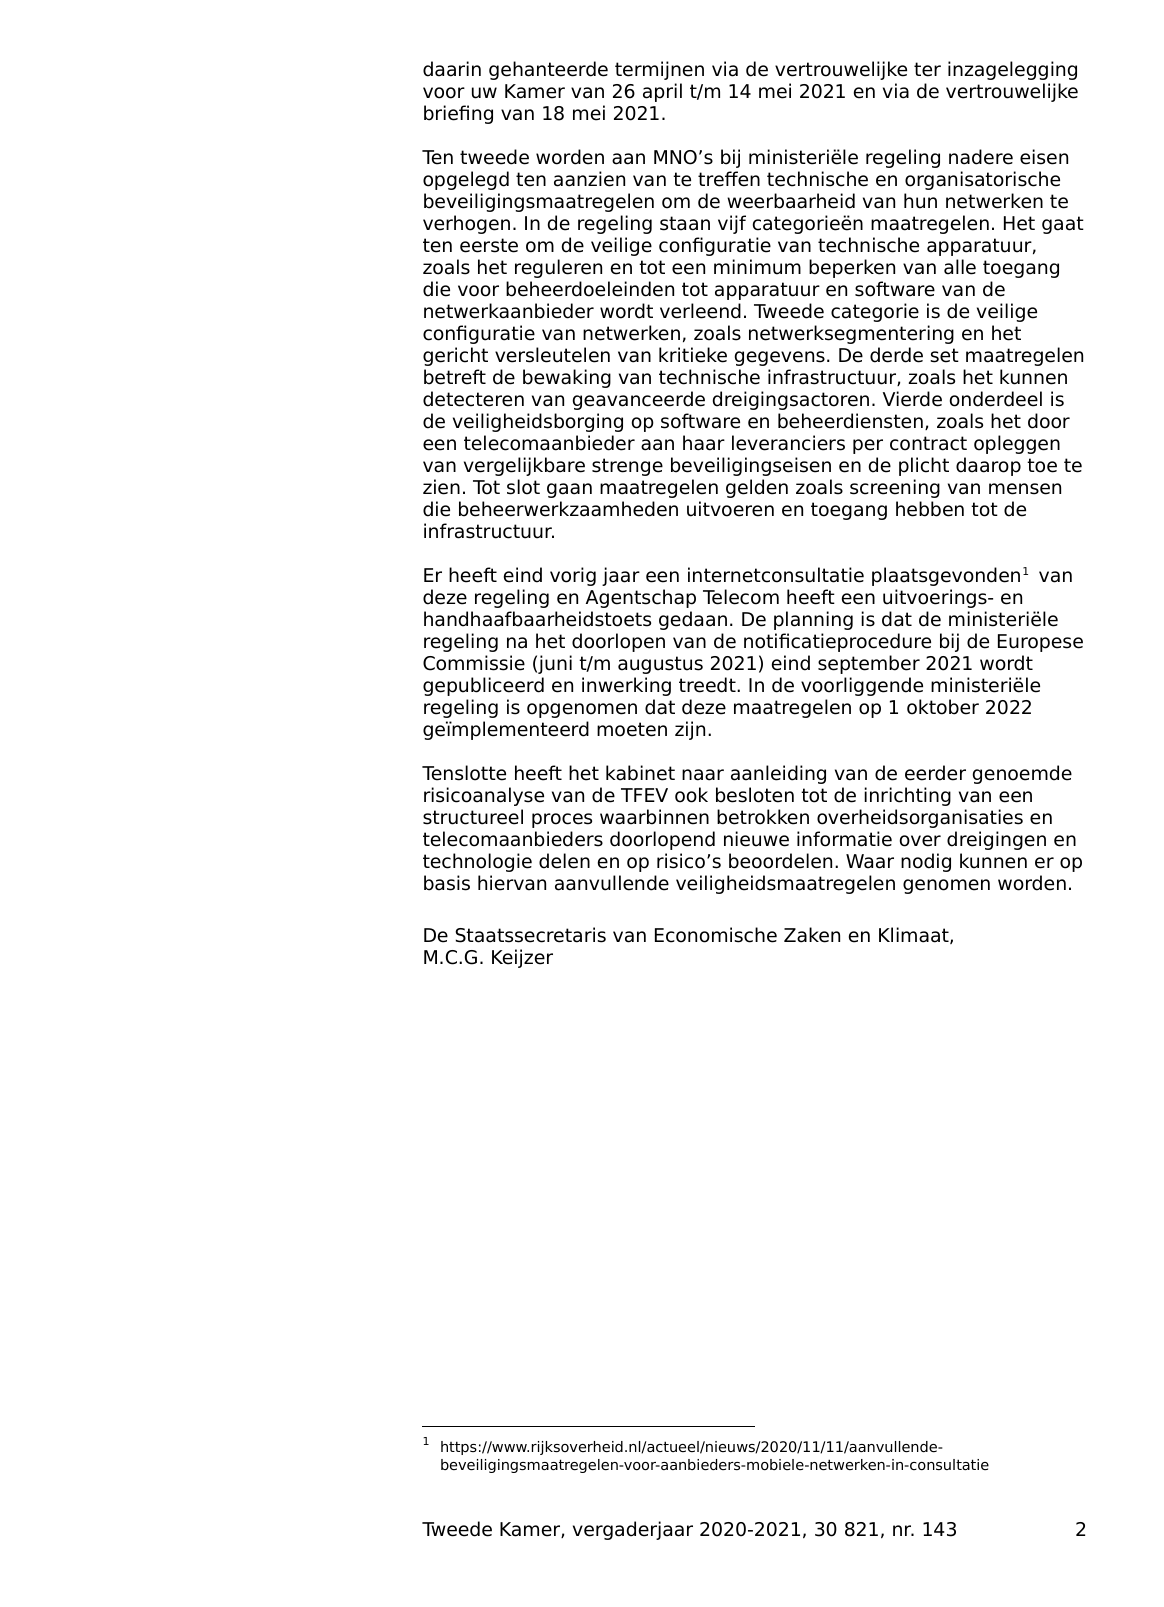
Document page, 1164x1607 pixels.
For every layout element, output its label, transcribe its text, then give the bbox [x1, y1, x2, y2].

text De Staatssecretaris van Economische Zaken en Klimaat, M.C.G. Keijzer [422, 925, 1087, 969]
text daarin gehanteerde termijnen via de vertrouwelijke ter inzagelegging voor uw Kamer van 26 april t/m 14 mei 2021 en via de vertrouwelijke briefing van 18 mei 2021. [422, 59, 1087, 125]
text https://www.rijksoverheid.nl/actueel/nieuws/2020/11/11/aanvullende-beveiligingsmaatregelen-voor-aanbieders-mobiele-netwerken-in-consultatie [422, 1435, 1087, 1474]
text Tenslotte heeft het kabinet naar aanleiding van de eerder genoemde risicoanalyse van de TFEV ook besloten tot de inrichting van een structureel proces waarbinnen betrokken overheidsorganisaties en telecomaanbieders doorlopend nieuwe informatie over dreigingen en technologie delen en op risico’s beoordelen. Waar nodig kunnen er op basis hiervan aanvullende veiligheidsmaatregelen genomen worden. [422, 763, 1087, 895]
text Ten tweede worden aan MNO’s bij ministeriële regeling nadere eisen opgelegd ten aanzien van te treffen technische en organisatorische beveiligingsmaatregelen om de weerbaarheid van hun netwerken te verhogen. In de regeling staan vijf categorieën maatregelen. Het gaat ten eerste om de veilige configuratie van technische apparatuur, zoals het reguleren en tot een minimum beperken van alle toegang die voor beheerdoeleinden tot apparatuur en software van de netwerkaanbieder wordt verleend. Tweede categorie is de veilige configuratie van netwerken, zoals netwerksegmentering en het gericht versleutelen van kritieke gegevens. De derde set maatregelen betreft de bewaking van technische infrastructuur, zoals het kunnen detecteren van geavanceerde dreigingsactoren. Vierde onderdeel is de veiligheidsborging op software en beheerdiensten, zoals het door een telecomaanbieder aan haar leveranciers per contract opleggen van vergelijkbare strenge beveiligingseisen en de plicht daarop toe te zien. Tot slot gaan maatregelen gelden zoals screening van mensen die beheerwerkzaamheden uitvoeren en toegang hebben tot de infrastructuur. [422, 147, 1087, 543]
text Er heeft eind vorig jaar een internetconsultatie plaatsgevonden van deze regeling en Agentschap Telecom heeft een uitvoerings- en handhaafbaarheidstoets gedaan. De planning is dat de ministeriële regeling na het doorlopen van de notificatieprocedure bij de Europese Commissie (juni t/m augustus 2021) eind september 2021 wordt gepubliceerd en inwerking treedt. In de voorliggende ministeriële regeling is opgenomen dat deze maatregelen op 1 oktober 2022 geïmplementeerd moeten zijn. [422, 565, 1087, 741]
